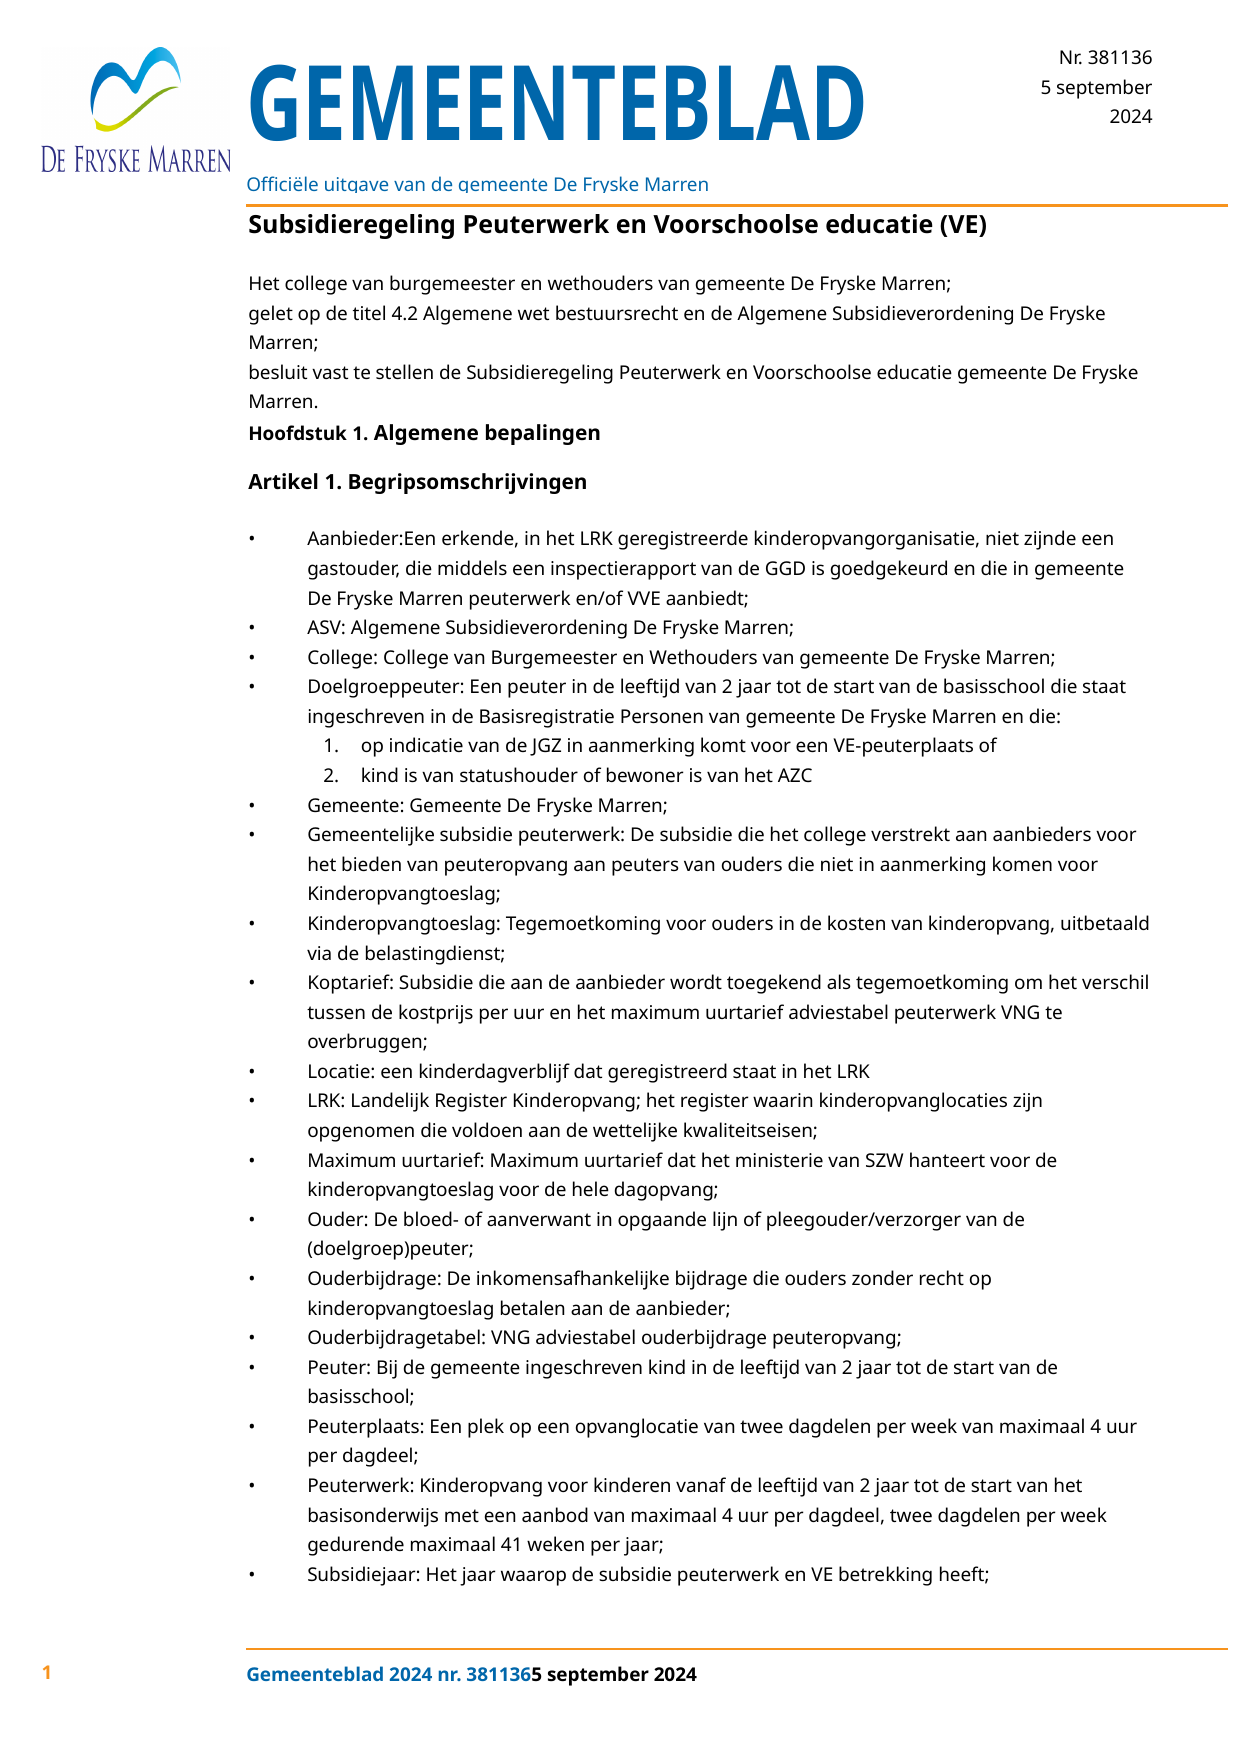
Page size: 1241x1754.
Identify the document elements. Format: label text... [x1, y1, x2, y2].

list op indicatie van de JGZ in aanmerking komt voor een VE-peuterplaats of [323, 733, 1152, 758]
list LRK: Landelijk Register Kinderopvang; het register waarin kinderopvanglocaties zijn opgenomen die voldoen aan de wettelijke kwaliteitseisen; [248, 1088, 1152, 1143]
list Ouderbijdragetabel: VNG adviestabel ouderbijdrage peuteropvang; [248, 1324, 1152, 1350]
list Ouderbijdrage: De inkomensafhankelijke bijdrage die ouders zonder recht op kinderopvangtoeslag betalen aan de aanbieder; [248, 1265, 1152, 1320]
list Peuterplaats: Een plek op een opvanglocatie van twee dagdelen per week van maximaal 4 uur per dagdeel; [248, 1413, 1152, 1468]
list Peuter: Bij de gemeente ingeschreven kind in de leeftijd van 2 jaar tot de start van de basisschool; [248, 1354, 1152, 1409]
text gelet op de titel 4.2 Algemene wet bestuursrecht en de Algemene Subsidieverordening De Fryske Marren; [248, 300, 1152, 355]
text Subsidieregeling Peuterwerk en Voorschoolse educatie (VE) [248, 207, 1152, 241]
list Gemeentelijke subsidie peuterwerk: De subsidie die het college verstrekt aan aanbieders voor het bieden van peuteropvang aan peuters van ouders die niet in aanmerking komen voor Kinderopvangtoeslag; [248, 821, 1152, 906]
list Doelgroeppeuter: Een peuter in de leeftijd van 2 jaar tot de start van de basisschool die staat ingeschreven in de Basisregistratie Personen van gemeente De Fryske Marren en die: [248, 673, 1152, 729]
list Kinderopvangtoeslag: Tegemoetkoming voor ouders in de kosten van kinderopvang, uitbetaald via de belastingdienst; [248, 910, 1152, 965]
list kind is van statushouder of bewoner is van het AZC [323, 762, 1152, 788]
list Gemeente: Gemeente De Fryske Marren; [248, 792, 1152, 817]
list Subsidiejaar: Het jaar waarop de subsidie peuterwerk en VE betrekking heeft; [248, 1561, 1152, 1587]
text Hoofdstuk 1. Algemene bepalingen [248, 418, 1152, 447]
list Peuterwerk: Kinderopvang voor kinderen vanaf de leeftijd van 2 jaar tot de start van het basisonderwijs met een aanbod van maximaal 4 uur per dagdeel, twee dagdelen per week gedurende maximaal 41 weken per jaar; [248, 1472, 1152, 1557]
list Koptarief: Subsidie die aan de aanbieder wordt toegekend als tegemoetkoming om het verschil tussen de kostprijs per uur en het maximum uurtarief adviestabel peuterwerk VNG te overbruggen; [248, 969, 1152, 1054]
list Aanbieder:Een erkende, in het LRK geregistreerde kinderopvangorganisatie, niet zijnde een gastouder, die middels een inspectierapport van de GGD is goedgekeurd en die in gemeente De Fryske Marren peuterwerk en/of VVE aanbiedt; [248, 526, 1152, 610]
list Maximum uurtarief: Maximum uurtarief dat het ministerie van SZW hanteert voor de kinderopvangtoeslag voor de hele dagopvang; [248, 1147, 1152, 1202]
list Locatie: een kinderdagverblijf dat geregistreerd staat in het LRK [248, 1058, 1152, 1084]
list ASV: Algemene Subsidieverordening De Fryske Marren; [248, 614, 1152, 640]
picture [41, 47, 231, 172]
text Artikel 1. Begripsomschrijvingen [248, 467, 1152, 496]
list College: College van Burgemeester en Wethouders van gemeente De Fryske Marren; [248, 644, 1152, 669]
list Ouder: De bloed- of aanverwant in opgaande lijn of pleegouder/verzorger van de (doelgroep)peuter; [248, 1206, 1152, 1261]
text Het college van burgemeester en wethouders van gemeente De Fryske Marren; [248, 270, 1152, 296]
text besluit vast te stellen de Subsidieregeling Peuterwerk en Voorschoolse educatie gemeente De Fryske Marren. [248, 359, 1152, 414]
